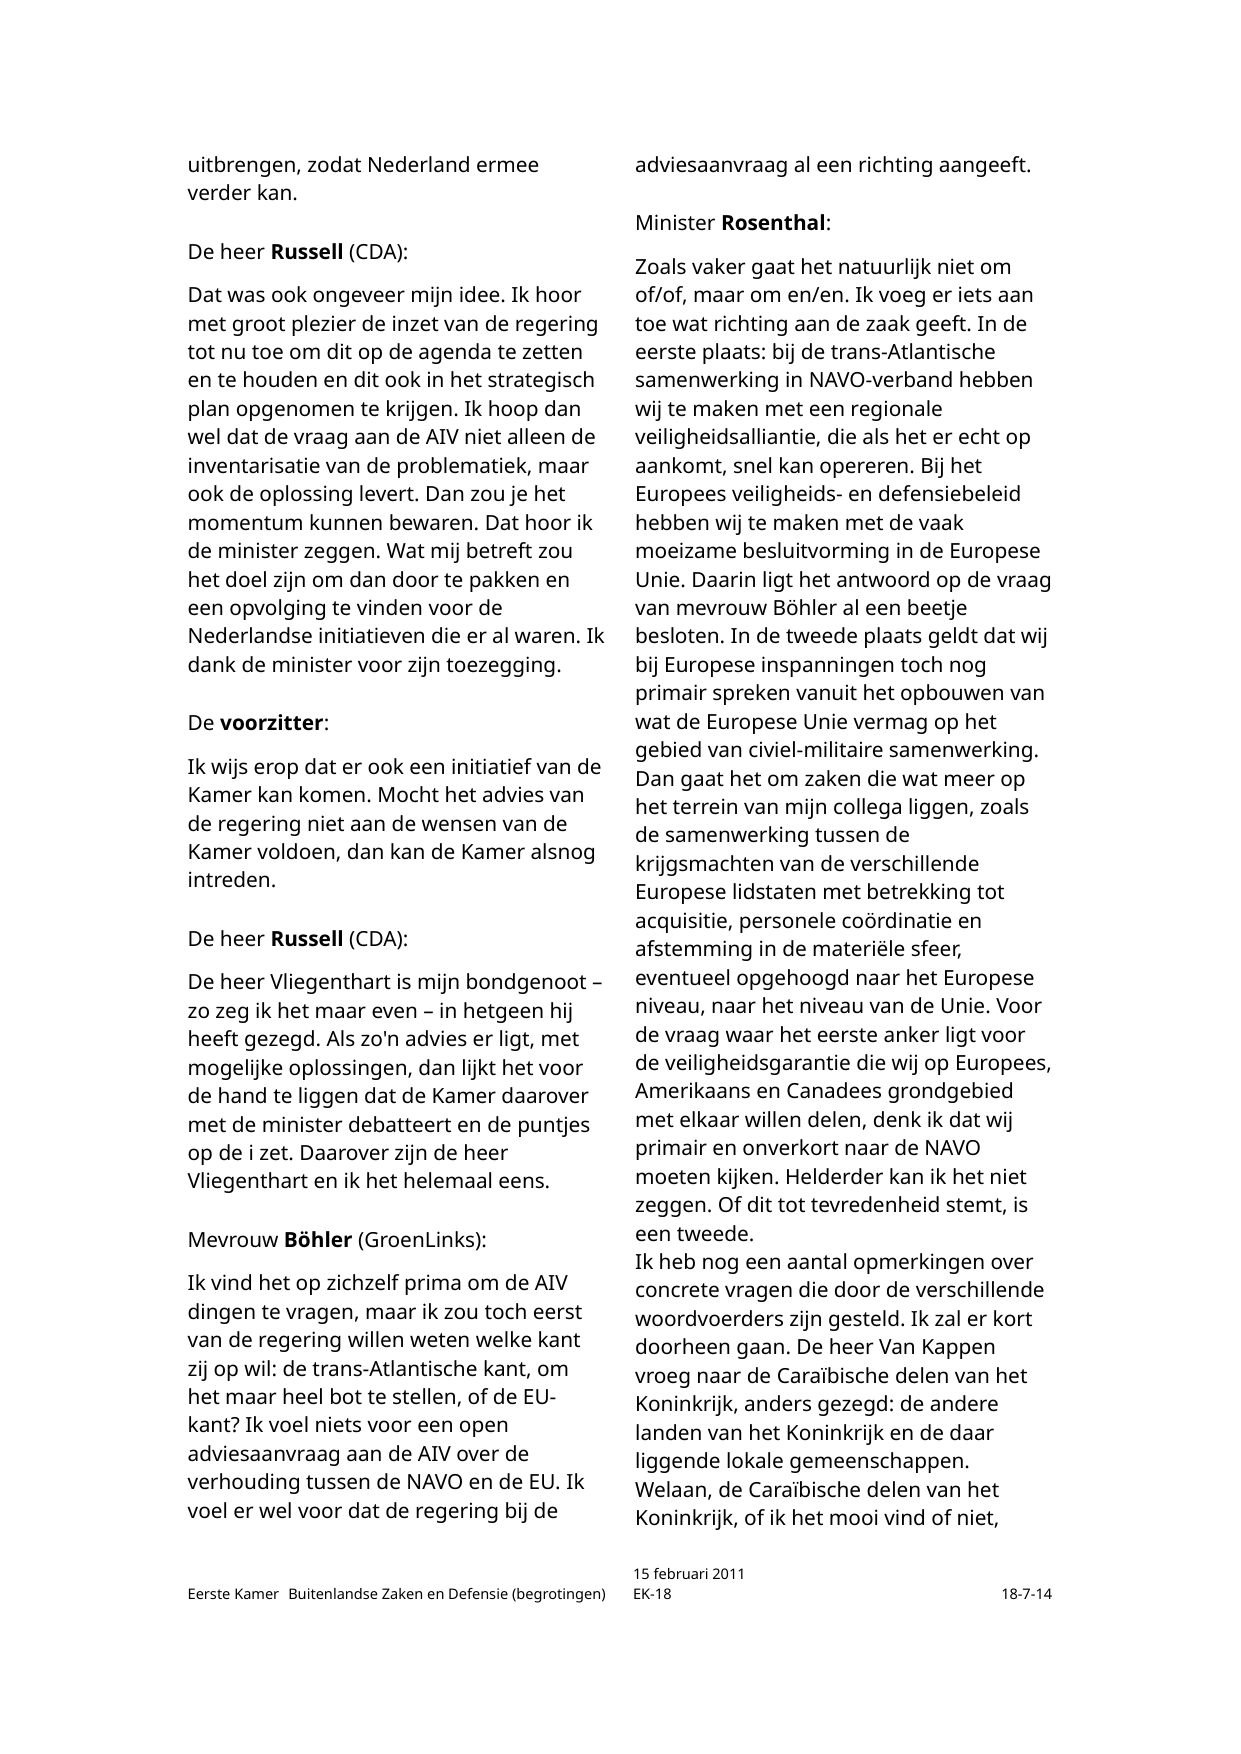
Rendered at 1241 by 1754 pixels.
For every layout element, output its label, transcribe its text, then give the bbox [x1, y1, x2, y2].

text Ik vind het op zichzelf prima om de AIV dingen te vragen, maar ik zou toch eerst van de regering willen weten welke kant zij op wil: de trans-Atlantische kant, om het maar heel bot te stellen, of de EU-kant? Ik voel niets voor een open adviesaanvraag aan de AIV over de verhouding tussen de NAVO en de EU. Ik voel er wel voor dat de regering bij de [187, 1268, 605, 1524]
text De heer Russell (CDA): [187, 924, 605, 952]
text adviesaanvraag al een richting aangeeft. [635, 150, 1053, 178]
text Zoals vaker gaat het natuurlijk niet om of/of, maar om en/en. Ik voeg er iets aan toe wat richting aan de zaak geeft. In de eerste plaats: bij de trans-Atlantische samenwerking in NAVO-verband hebben wij te maken met een regionale veiligheidsalliantie, die als het er echt op aankomt, snel kan opereren. Bij het Europees veiligheids- en defensiebeleid hebben wij te maken met de vaak moeizame besluitvorming in de Europese Unie. Daarin ligt het antwoord op de vraag van mevrouw Böhler al een beetje besloten. In de tweede plaats geldt dat wij bij Europese inspanningen toch nog primair spreken vanuit het opbouwen van wat de Europese Unie vermag op het gebied van civiel-militaire samenwerking. Dan gaat het om zaken die wat meer op het terrein van mijn collega liggen, zoals de samenwerking tussen de krijgsmachten van de verschillende Europese lidstaten met betrekking tot acquisitie, personele coördinatie en afstemming in de materiële sfeer, eventueel opgehoogd naar het Europese niveau, naar het niveau van de Unie. Voor de vraag waar het eerste anker ligt voor de veiligheidsgarantie die wij op Europees, Amerikaans en Canadees grondgebied met elkaar willen delen, denk ik dat wij primair en onverkort naar de NAVO moeten kijken. Helderder kan ik het niet zeggen. Of dit tot tevredenheid stemt, is een tweede. [635, 252, 1053, 1247]
text De heer Russell (CDA): [187, 237, 605, 265]
text Ik heb nog een aantal opmerkingen over concrete vragen die door de verschillende woordvoerders zijn gesteld. Ik zal er kort doorheen gaan. De heer Van Kappen vroeg naar de Caraïbische delen van het Koninkrijk, anders gezegd: de andere landen van het Koninkrijk en de daar liggende lokale gemeenschappen. Welaan, de Caraïbische delen van het Koninkrijk, of ik het mooi vind of niet, [635, 1247, 1053, 1532]
text De heer Vliegenthart is mijn bondgenoot – zo zeg ik het maar even – in hetgeen hij heeft gezegd. Als zo'n advies er ligt, met mogelijke oplossingen, dan lijkt het voor de hand te liggen dat de Kamer daarover met de minister debatteert en de puntjes op de i zet. Daarover zijn de heer Vliegenthart en ik het helemaal eens. [187, 967, 605, 1195]
text Mevrouw Böhler (GroenLinks): [187, 1225, 605, 1253]
text Dat was ook ongeveer mijn idee. Ik hoor met groot plezier de inzet van de regering tot nu toe om dit op de agenda te zetten en te houden en dit ook in het strategisch plan opgenomen te krijgen. Ik hoop dan wel dat de vraag aan de AIV niet alleen de inventarisatie van de problematiek, maar ook de oplossing levert. Dan zou je het momentum kunnen bewaren. Dat hoor ik de minister zeggen. Wat mij betreft zou het doel zijn om dan door te pakken en een opvolging te vinden voor de Nederlandse initiatieven die er al waren. Ik dank de minister voor zijn toezegging. [187, 280, 605, 678]
text Minister Rosenthal: [635, 208, 1053, 237]
text De voorzitter: [187, 708, 605, 737]
text Ik wijs erop dat er ook een initiatief van de Kamer kan komen. Mocht het advies van de regering niet aan de wensen van de Kamer voldoen, dan kan de Kamer alsnog intreden. [187, 752, 605, 894]
text uitbrengen, zodat Nederland ermee verder kan. [187, 150, 605, 207]
